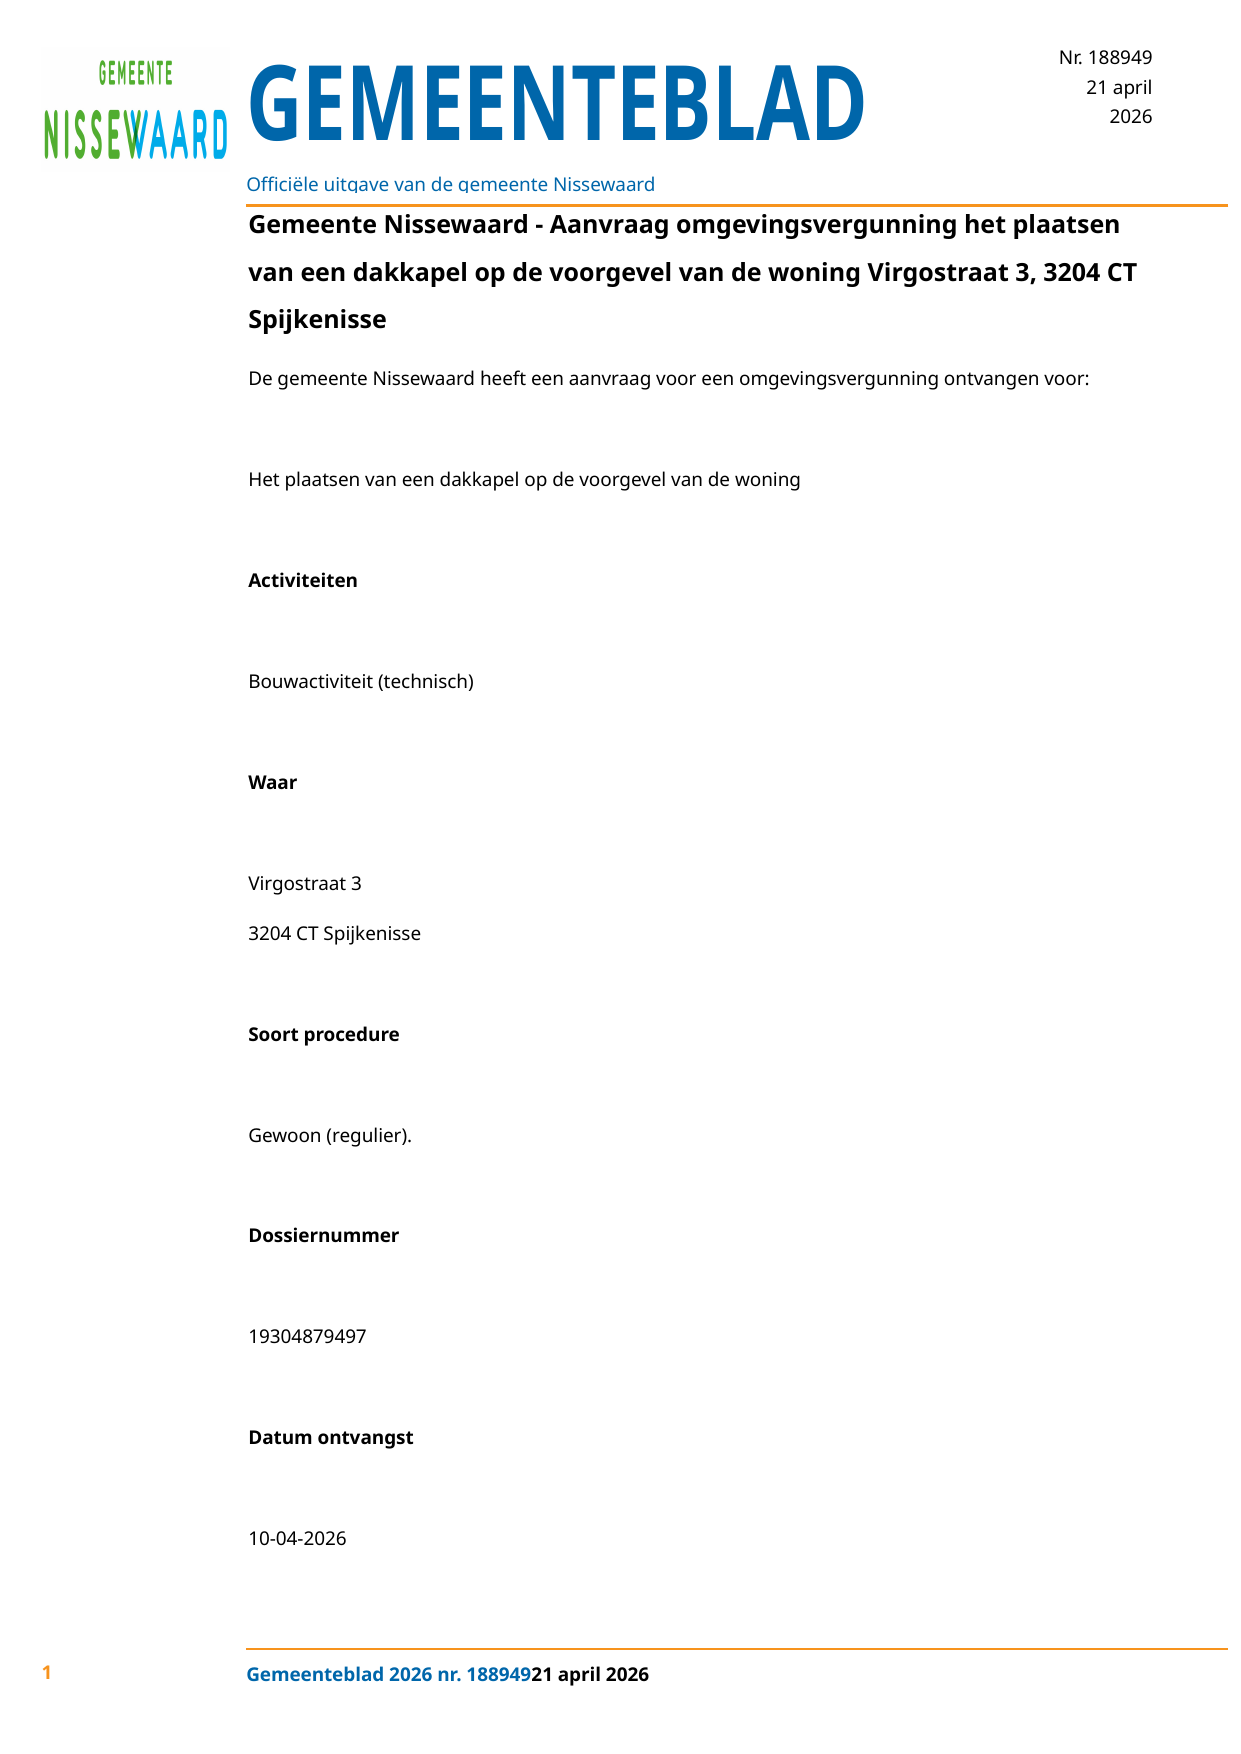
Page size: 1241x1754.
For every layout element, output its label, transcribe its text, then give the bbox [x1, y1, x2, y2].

text 19304879497 [248, 1323, 1152, 1349]
text Activiteiten [248, 567, 1152, 593]
picture [41, 47, 231, 172]
text Soort procedure [248, 1021, 1152, 1047]
text Bouwactiviteit (technisch) [248, 668, 1152, 694]
text Dossiernummer [248, 1223, 1152, 1248]
text Gewoon (regulier). [248, 1122, 1152, 1147]
text Gemeente Nissewaard - Aanvraag omgevingsvergunning het plaatsen van een dakkapel op de voorgevel van de woning Virgostraat 3, 3204 CT Spijkenisse [248, 207, 1152, 336]
text 3204 CT Spijkenisse [248, 920, 1152, 946]
text 10-04-2026 [248, 1525, 1152, 1551]
text Datum ontvangst [248, 1424, 1152, 1450]
text De gemeente Nissewaard heeft een aanvraag voor een omgevingsvergunning ontvangen voor: [248, 366, 1152, 391]
text Virgostraat 3 [248, 870, 1152, 895]
text Waar [248, 769, 1152, 794]
text Het plaatsen van een dakkapel op de voorgevel van de woning [248, 466, 1152, 492]
